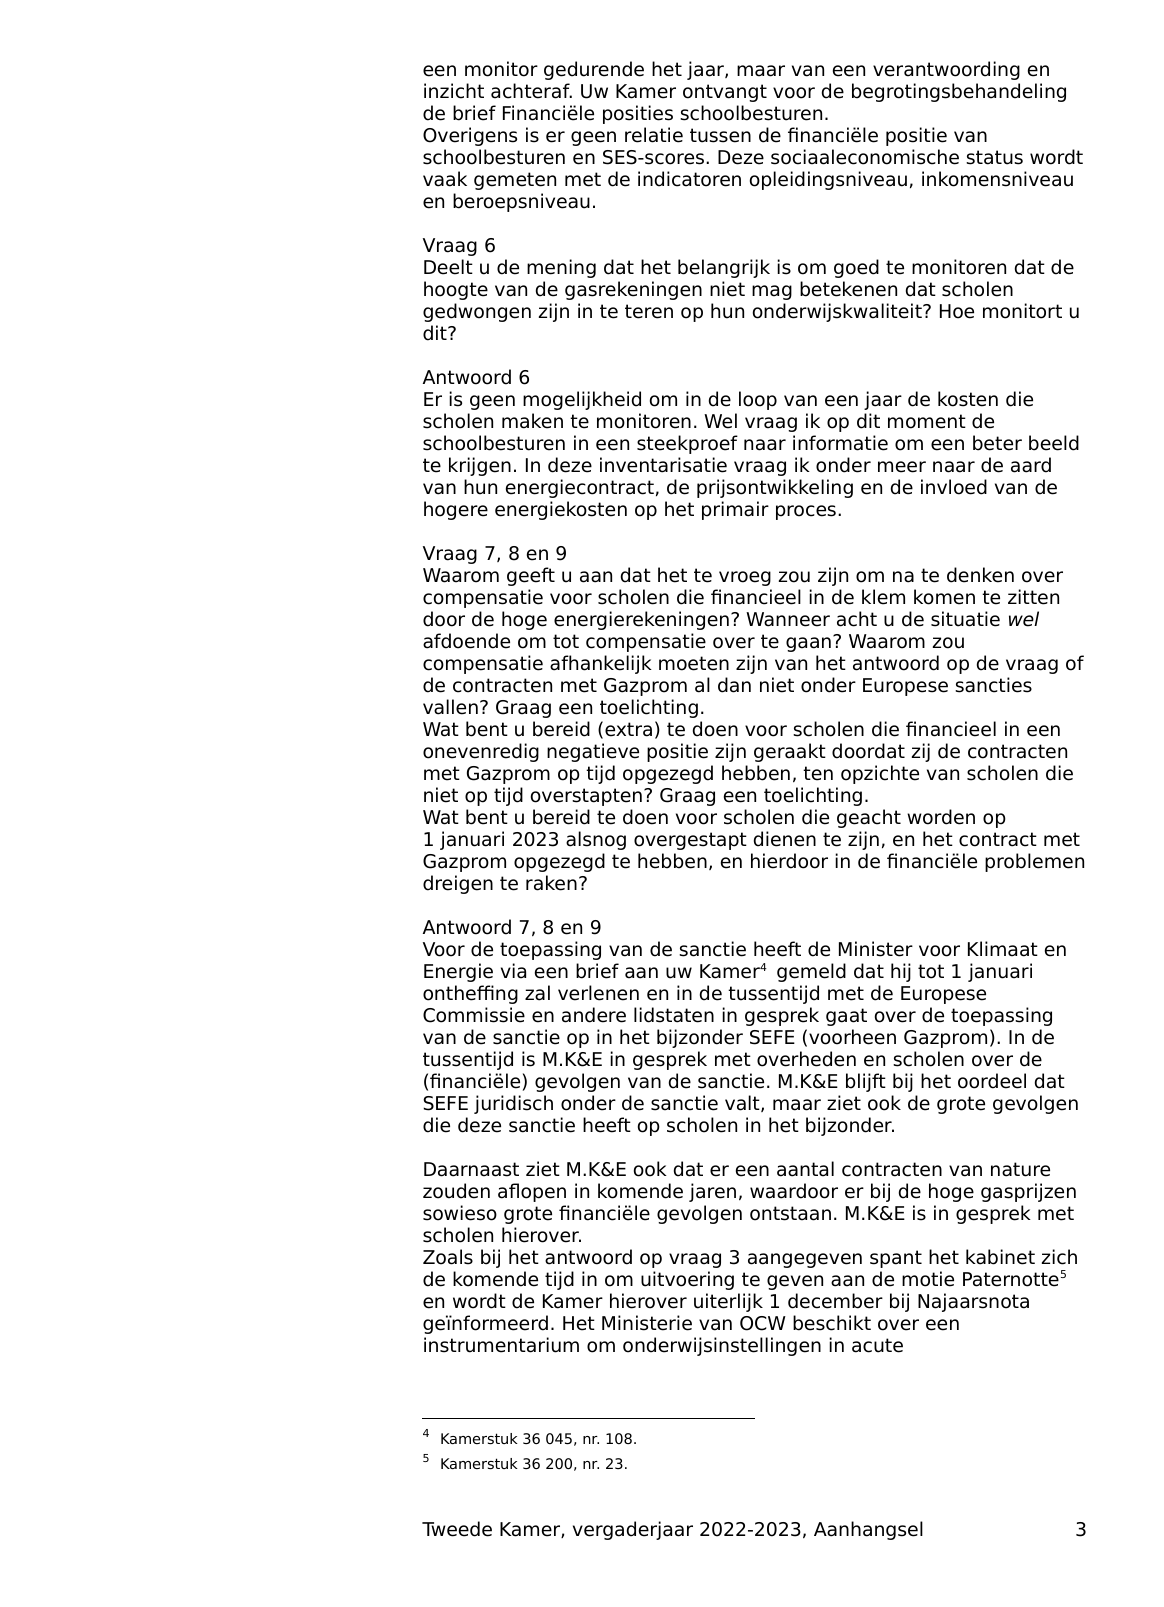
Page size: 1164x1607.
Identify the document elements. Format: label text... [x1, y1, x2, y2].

text Er is geen mogelijkheid om in de loop van een jaar de kosten die scholen maken te monitoren. Wel vraag ik op dit moment de schoolbesturen in een steekproef naar informatie om een beter beeld te krijgen. In deze inventarisatie vraag ik onder meer naar de aard van hun energiecontract, de prijsontwikkeling en de invloed van de hogere energiekosten op het primair proces. [422, 389, 1087, 521]
text Zoals bij het antwoord op vraag 3 aangegeven spant het kabinet zich de komende tijd in om uitvoering te geven aan de motie Paternotte en wordt de Kamer hierover uiterlijk 1 december bij Najaarsnota geïnformeerd. Het Ministerie van OCW beschikt over een instrumentarium om onderwijsinstellingen in acute [422, 1247, 1087, 1357]
text Kamerstuk 36 045, nr. 108. [422, 1427, 1087, 1449]
text Overigens is er geen relatie tussen de financiële positie van schoolbesturen en SES-scores. Deze sociaaleconomische status wordt vaak gemeten met de indicatoren opleidingsniveau, inkomensniveau en beroepsniveau. [422, 125, 1087, 213]
text Kamerstuk 36 200, nr. 23. [422, 1452, 1087, 1474]
text Daarnaast ziet M.K&E ook dat er een aantal contracten van nature zouden aflopen in komende jaren, waardoor er bij de hoge gasprijzen sowieso grote financiële gevolgen ontstaan. M.K&E is in gesprek met scholen hierover. [422, 1159, 1087, 1247]
text Deelt u de mening dat het belangrijk is om goed te monitoren dat de hoogte van de gasrekeningen niet mag betekenen dat scholen gedwongen zijn in te teren op hun onderwijskwaliteit? Hoe monitort u dit? [422, 257, 1087, 345]
text een monitor gedurende het jaar, maar van een verantwoording en inzicht achteraf. Uw Kamer ontvangt voor de begrotingsbehandeling de brief Financiële posities schoolbesturen. [422, 59, 1087, 125]
text Waarom geeft u aan dat het te vroeg zou zijn om na te denken over compensatie voor scholen die financieel in de klem komen te zitten door de hoge energierekeningen? Wanneer acht u de situatie wel afdoende om tot compensatie over te gaan? Waarom zou compensatie afhankelijk moeten zijn van het antwoord op de vraag of de contracten met Gazprom al dan niet onder Europese sancties vallen? Graag een toelichting. [422, 565, 1087, 719]
text Wat bent u bereid te doen voor scholen die geacht worden op 1 januari 2023 alsnog overgestapt dienen te zijn, en het contract met Gazprom opgezegd te hebben, en hierdoor in de financiële problemen dreigen te raken? [422, 807, 1087, 895]
text Wat bent u bereid (extra) te doen voor scholen die financieel in een onevenredig negatieve positie zijn geraakt doordat zij de contracten met Gazprom op tijd opgezegd hebben, ten opzichte van scholen die niet op tijd overstapten? Graag een toelichting. [422, 719, 1087, 807]
text Antwoord 7, 8 en 9 [422, 917, 1087, 939]
text Voor de toepassing van de sanctie heeft de Minister voor Klimaat en Energie via een brief aan uw Kamer gemeld dat hij tot 1 januari ontheffing zal verlenen en in de tussentijd met de Europese Commissie en andere lidstaten in gesprek gaat over de toepassing van de sanctie op in het bijzonder SEFE (voorheen Gazprom). In de tussentijd is M.K&E in gesprek met overheden en scholen over de (financiële) gevolgen van de sanctie. M.K&E blijft bij het oordeel dat SEFE juridisch onder de sanctie valt, maar ziet ook de grote gevolgen die deze sanctie heeft op scholen in het bijzonder. [422, 939, 1087, 1137]
text Vraag 7, 8 en 9 [422, 543, 1087, 565]
text Vraag 6 [422, 235, 1087, 257]
text Antwoord 6 [422, 367, 1087, 389]
